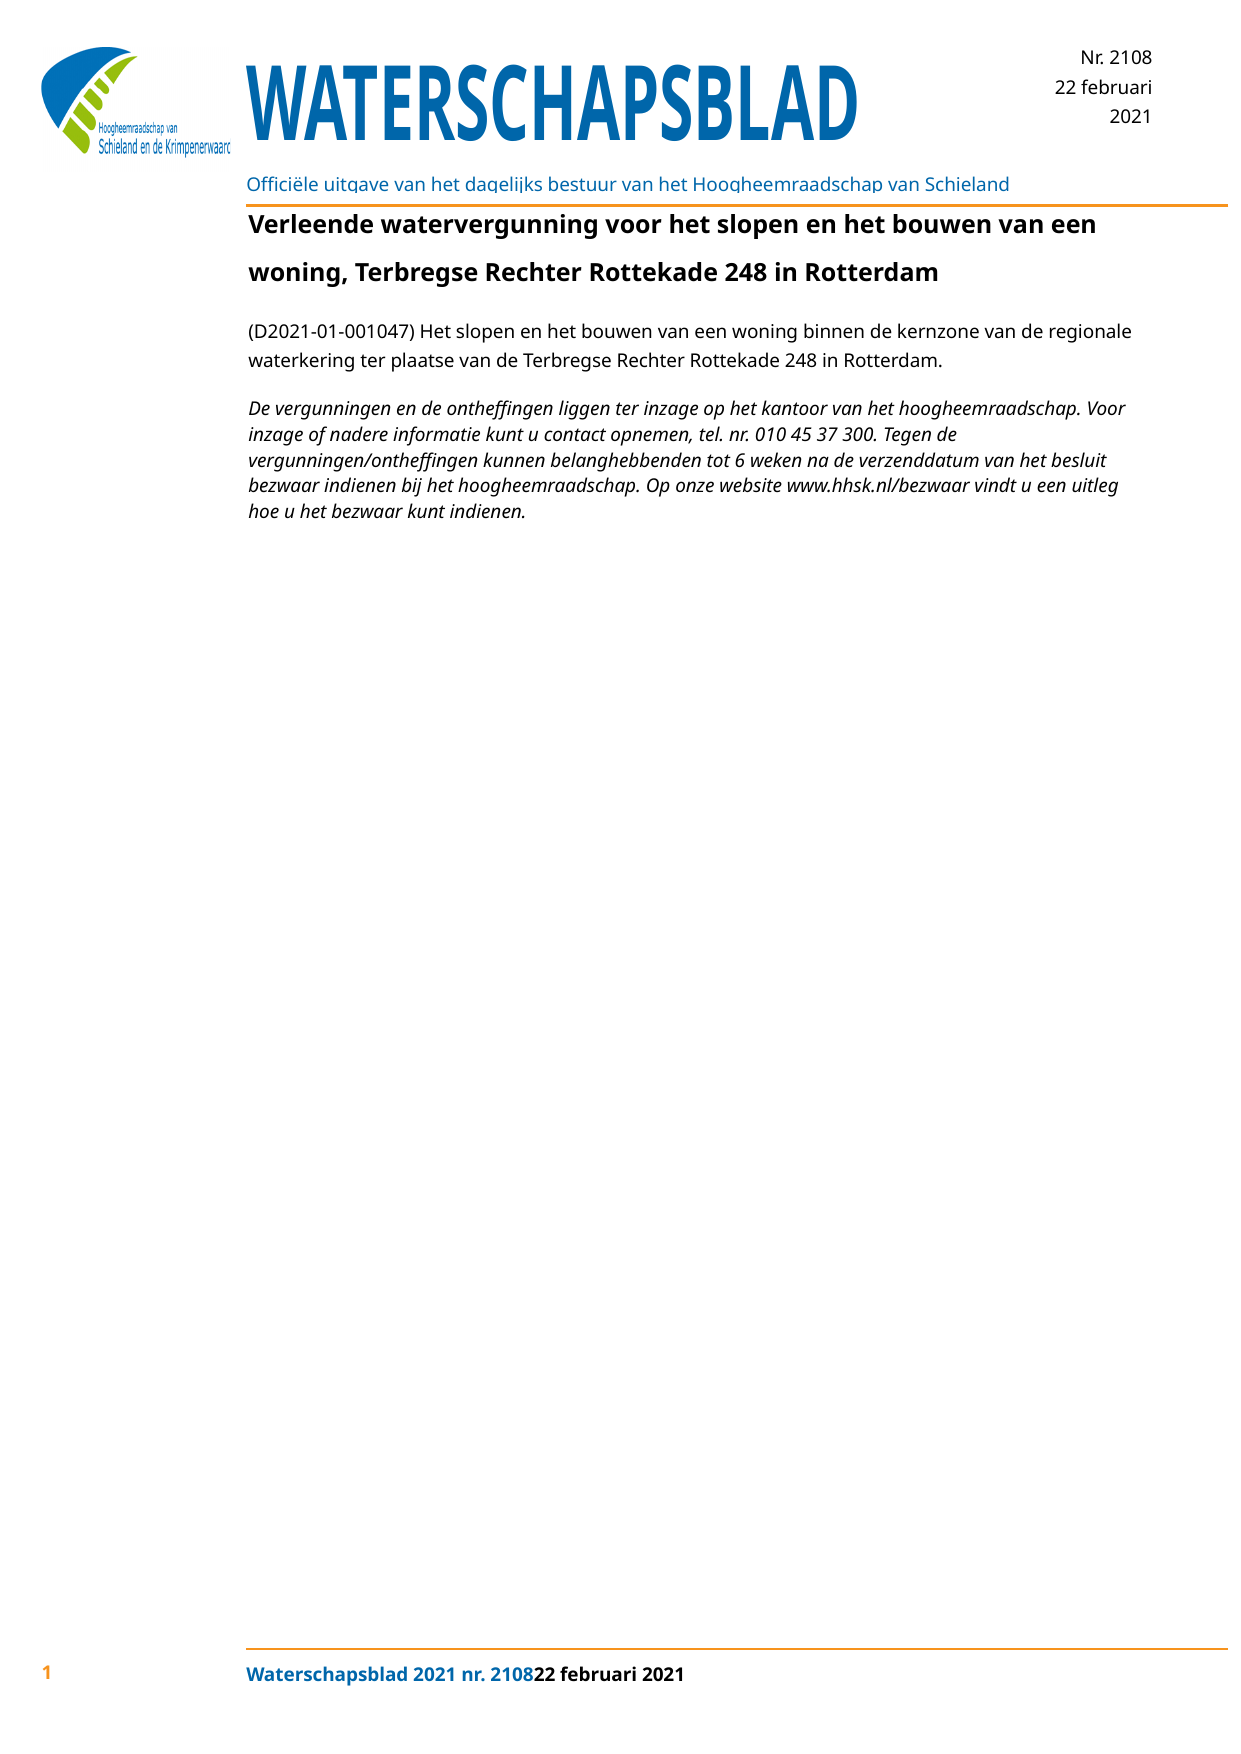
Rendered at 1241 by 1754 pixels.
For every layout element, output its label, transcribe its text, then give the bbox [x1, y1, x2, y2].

picture [41, 47, 231, 172]
text (D2021-01-001047) Het slopen en het bouwen van een woning binnen de kernzone van de regionale waterkering ter plaatse van de Terbregse Rechter Rottekade 248 in Rotterdam. [248, 318, 1152, 373]
text Verleende watervergunning voor het slopen en het bouwen van een woning, Terbregse Rechter Rottekade 248 in Rotterdam [248, 207, 1152, 288]
text De vergunningen en de ontheffingen liggen ter inzage op het kantoor van het hoogheemraadschap. Voor inzage of nadere informatie kunt u contact opnemen, tel. nr. 010 45 37 300. Tegen de vergunningen/ontheffingen kunnen belanghebbenden tot 6 weken na de verzenddatum van het besluit bezwaar indienen bij het hoogheemraadschap. Op onze website www.hhsk.nl/bezwaar vindt u een uitleg hoe u het bezwaar kunt indienen. [248, 395, 1152, 524]
